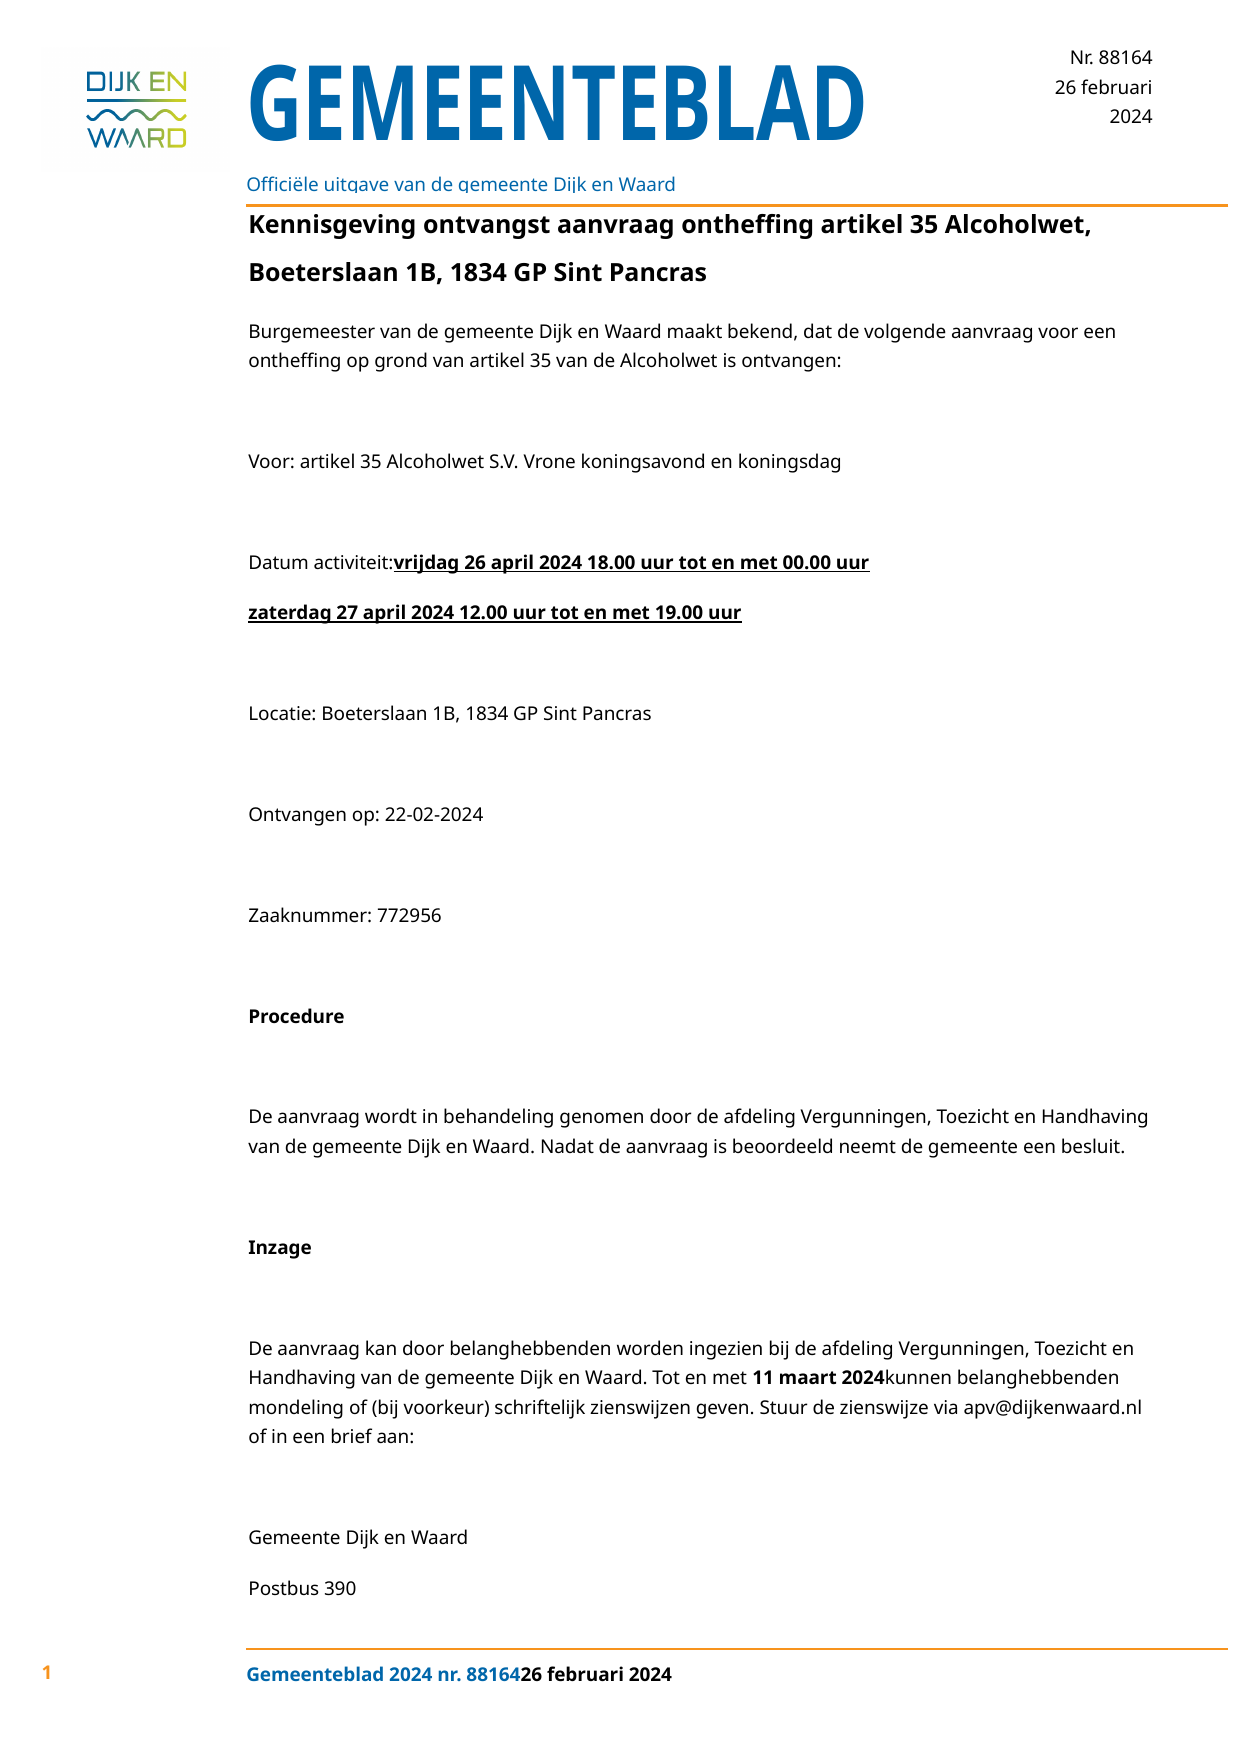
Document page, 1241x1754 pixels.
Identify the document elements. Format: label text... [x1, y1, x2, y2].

text Procedure [248, 1003, 1152, 1029]
text Voor: artikel 35 Alcoholwet S.V. Vrone koningsavond en koningsdag [248, 448, 1152, 474]
text Zaaknummer: 772956 [248, 902, 1152, 928]
text De aanvraag wordt in behandeling genomen door de afdeling Vergunningen, Toezicht en Handhaving van de gemeente Dijk en Waard. Nadat de aanvraag is beoordeeld neemt de gemeente een besluit. [248, 1104, 1152, 1159]
text Datum activiteit:vrijdag 26 april 2024 18.00 uur tot en met 00.00 uur [248, 549, 1152, 575]
text Gemeente Dijk en Waard [248, 1524, 1152, 1550]
text Burgemeester van de gemeente Dijk en Waard maakt bekend, dat de volgende aanvraag voor een ontheffing op grond van artikel 35 van de Alcoholwet is ontvangen: [248, 318, 1152, 373]
picture [41, 47, 231, 172]
text Postbus 390 [248, 1575, 1152, 1601]
text Kennisgeving ontvangst aanvraag ontheffing artikel 35 Alcoholwet, Boeterslaan 1B, 1834 GP Sint Pancras [248, 207, 1152, 288]
text Inzage [248, 1234, 1152, 1260]
text De aanvraag kan door belanghebbenden worden ingezien bij de afdeling Vergunningen, Toezicht en Handhaving van de gemeente Dijk en Waard. Tot en met 11 maart 2024kunnen belanghebbenden mondeling of (bij voorkeur) schriftelijk zienswijzen geven. Stuur de zienswijze via apv@dijkenwaard.nl of in een brief aan: [248, 1335, 1152, 1449]
text Ontvangen op: 22-02-2024 [248, 801, 1152, 827]
text zaterdag 27 april 2024 12.00 uur tot en met 19.00 uur [248, 599, 1152, 625]
text Locatie: Boeterslaan 1B, 1834 GP Sint Pancras [248, 700, 1152, 726]
